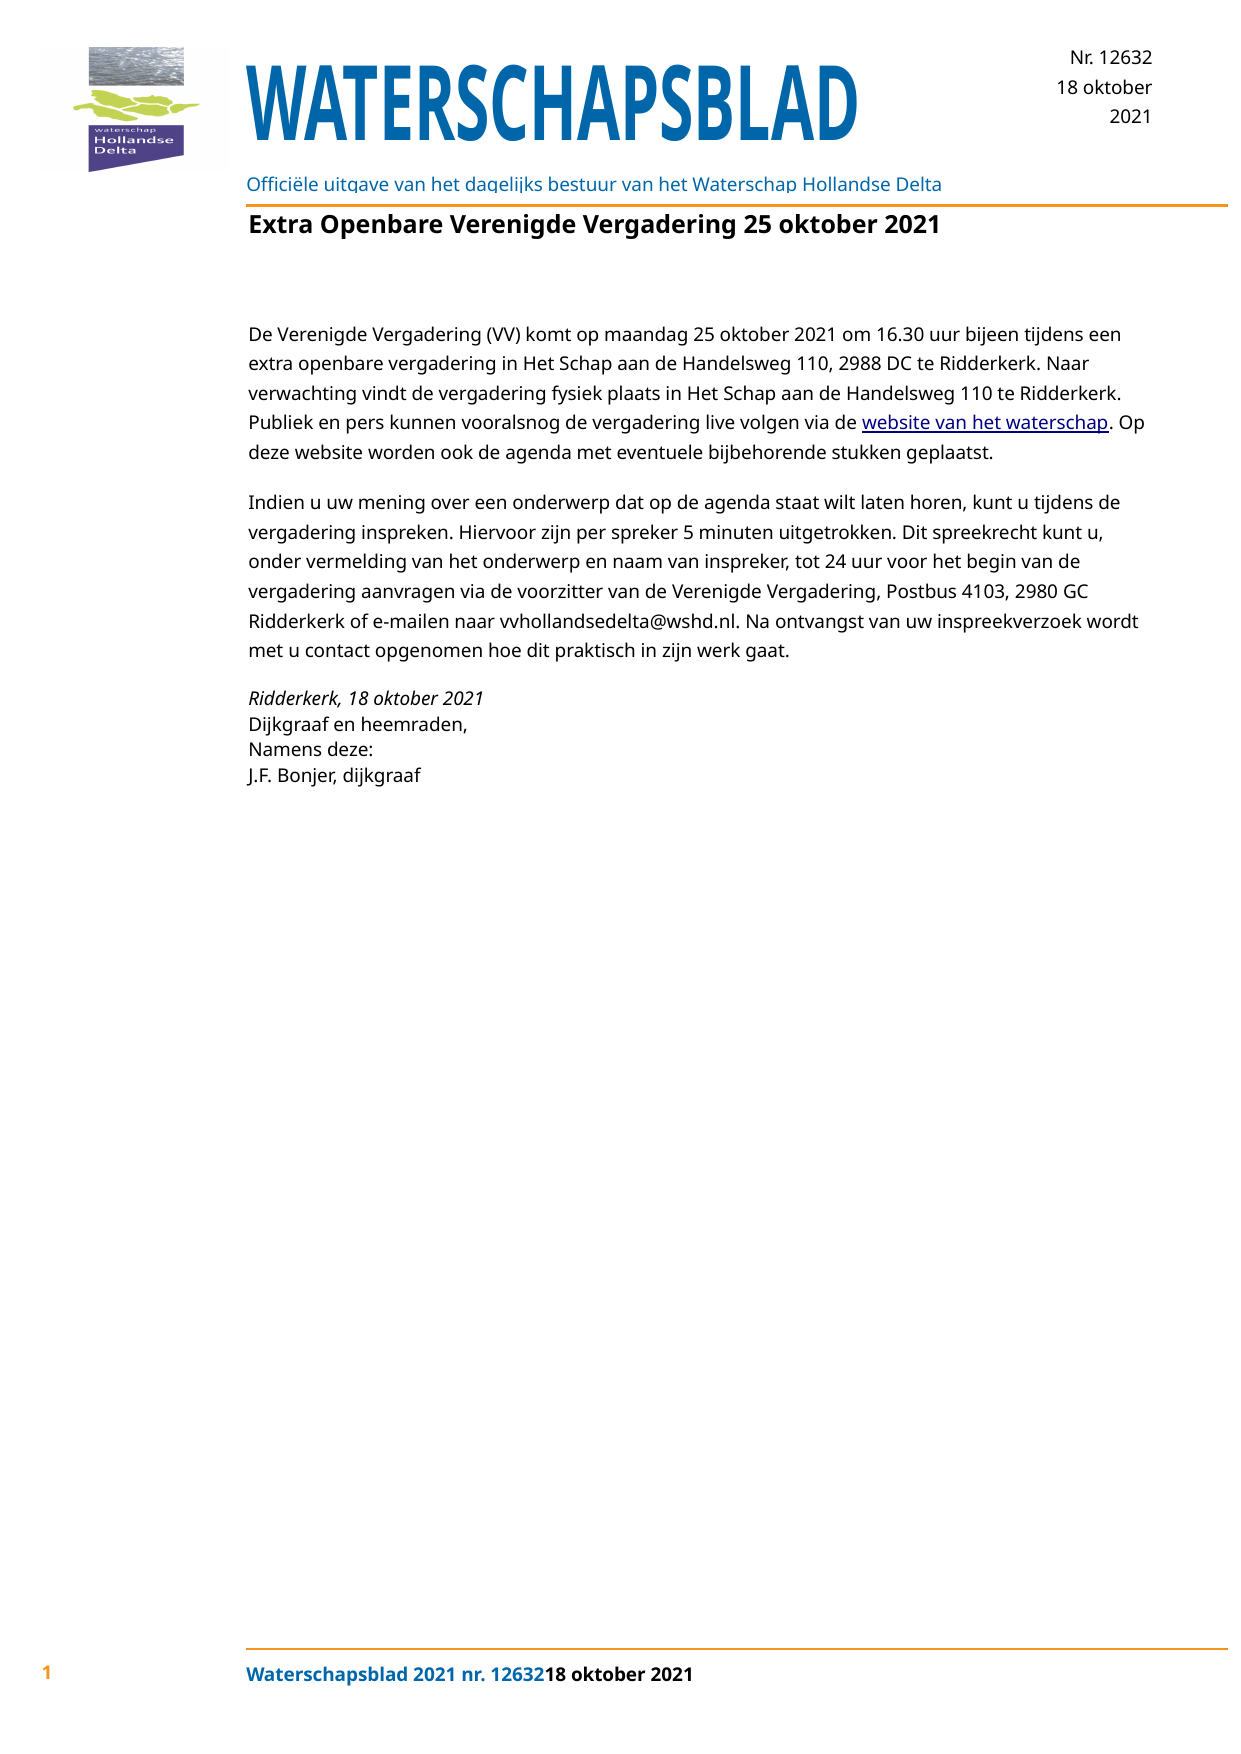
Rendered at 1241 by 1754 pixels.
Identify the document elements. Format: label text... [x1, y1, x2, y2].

picture [41, 47, 231, 172]
text Ridderkerk, 18 oktober 2021 [248, 685, 1152, 711]
text Dijkgraaf en heemraden, [248, 711, 1152, 737]
text Extra Openbare Verenigde Vergadering 25 oktober 2021 [248, 207, 1152, 241]
text De Verenigde Vergadering (VV) komt op maandag 25 oktober 2021 om 16.30 uur bijeen tijdens een extra openbare vergadering in Het Schap aan de Handelsweg 110, 2988 DC te Ridderkerk. Naar verwachting vindt de vergadering fysiek plaats in Het Schap aan de Handelsweg 110 te Ridderkerk. Publiek en pers kunnen vooralsnog de vergadering live volgen via de website van het waterschap. Op deze website worden ook de agenda met eventuele bijbehorende stukken geplaatst. [248, 321, 1152, 465]
text Indien u uw mening over een onderwerp dat op de agenda staat wilt laten horen, kunt u tijdens de vergadering inspreken. Hiervoor zijn per spreker 5 minuten uitgetrokken. Dit spreekrecht kunt u, onder vermelding van het onderwerp en naam van inspreker, tot 24 uur voor het begin van de vergadering aanvragen via de voorzitter van de Verenigde Vergadering, Postbus 4103, 2980 GC Ridderkerk of e-mailen naar vvhollandsedelta@wshd.nl. Na ontvangst van uw inspreekverzoek wordt met u contact opgenomen hoe dit praktisch in zijn werk gaat. [248, 489, 1152, 663]
text J.F. Bonjer, dijkgraaf [248, 762, 1152, 788]
text Namens deze: [248, 737, 1152, 762]
